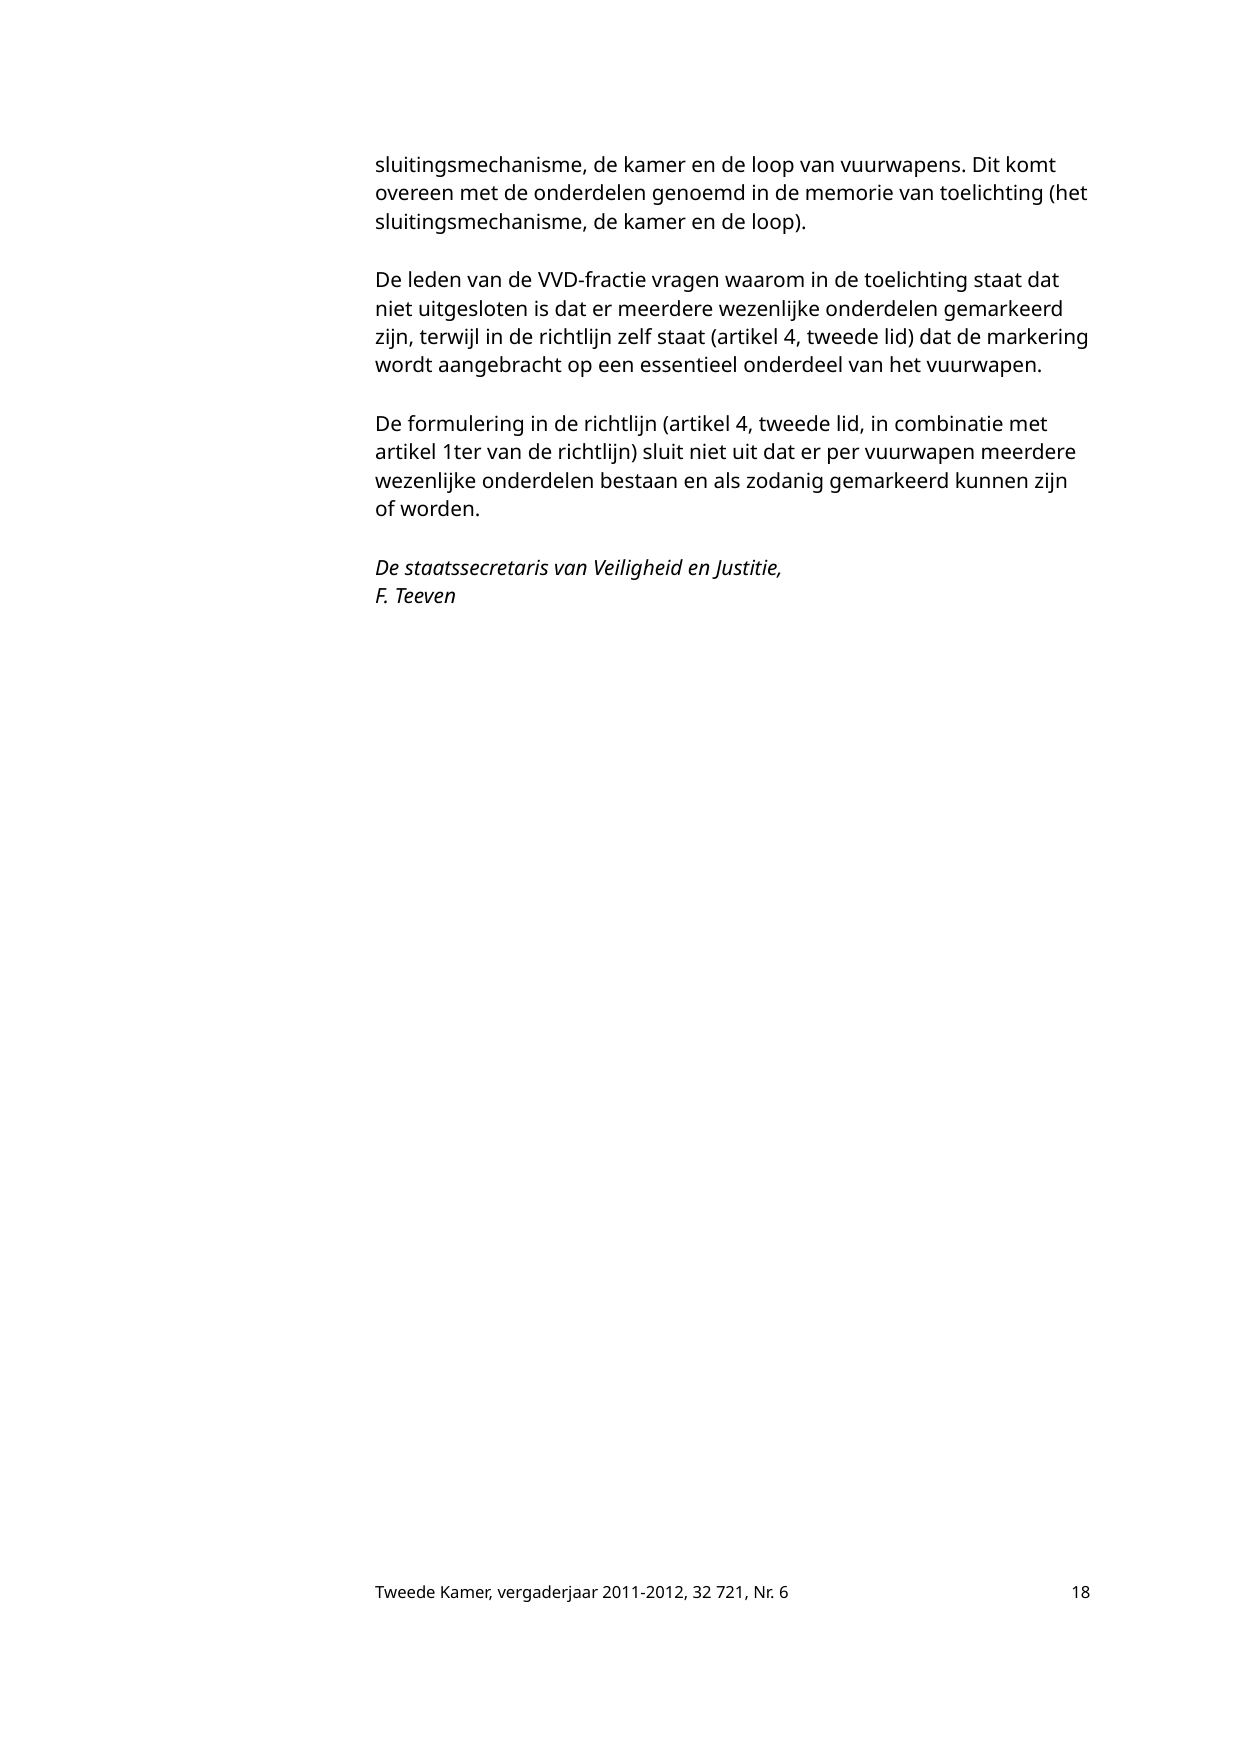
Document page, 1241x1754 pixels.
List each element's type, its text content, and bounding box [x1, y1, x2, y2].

text De staatssecretaris van Veiligheid en Justitie, [375, 553, 1090, 581]
text F. Teeven [375, 581, 1090, 610]
text De formulering in de richtlijn (artikel 4, tweede lid, in combinatie met artikel 1ter van de richtlijn) sluit niet uit dat er per vuurwapen meerdere wezenlijke onderdelen bestaan en als zodanig gemarkeerd kunnen zijn of worden. [375, 409, 1090, 523]
text De leden van de VVD-fractie vragen waarom in de toelichting staat dat niet uitgesloten is dat er meerdere wezenlijke onderdelen gemarkeerd zijn, terwijl in de richtlijn zelf staat (artikel 4, tweede lid) dat de markering wordt aangebracht op een essentieel onderdeel van het vuurwapen. [375, 265, 1090, 379]
text sluitingsmechanisme, de kamer en de loop van vuurwapens. Dit komt overeen met de onderdelen genoemd in de memorie van toelichting (het sluitingsmechanisme, de kamer en de loop). [375, 150, 1090, 235]
